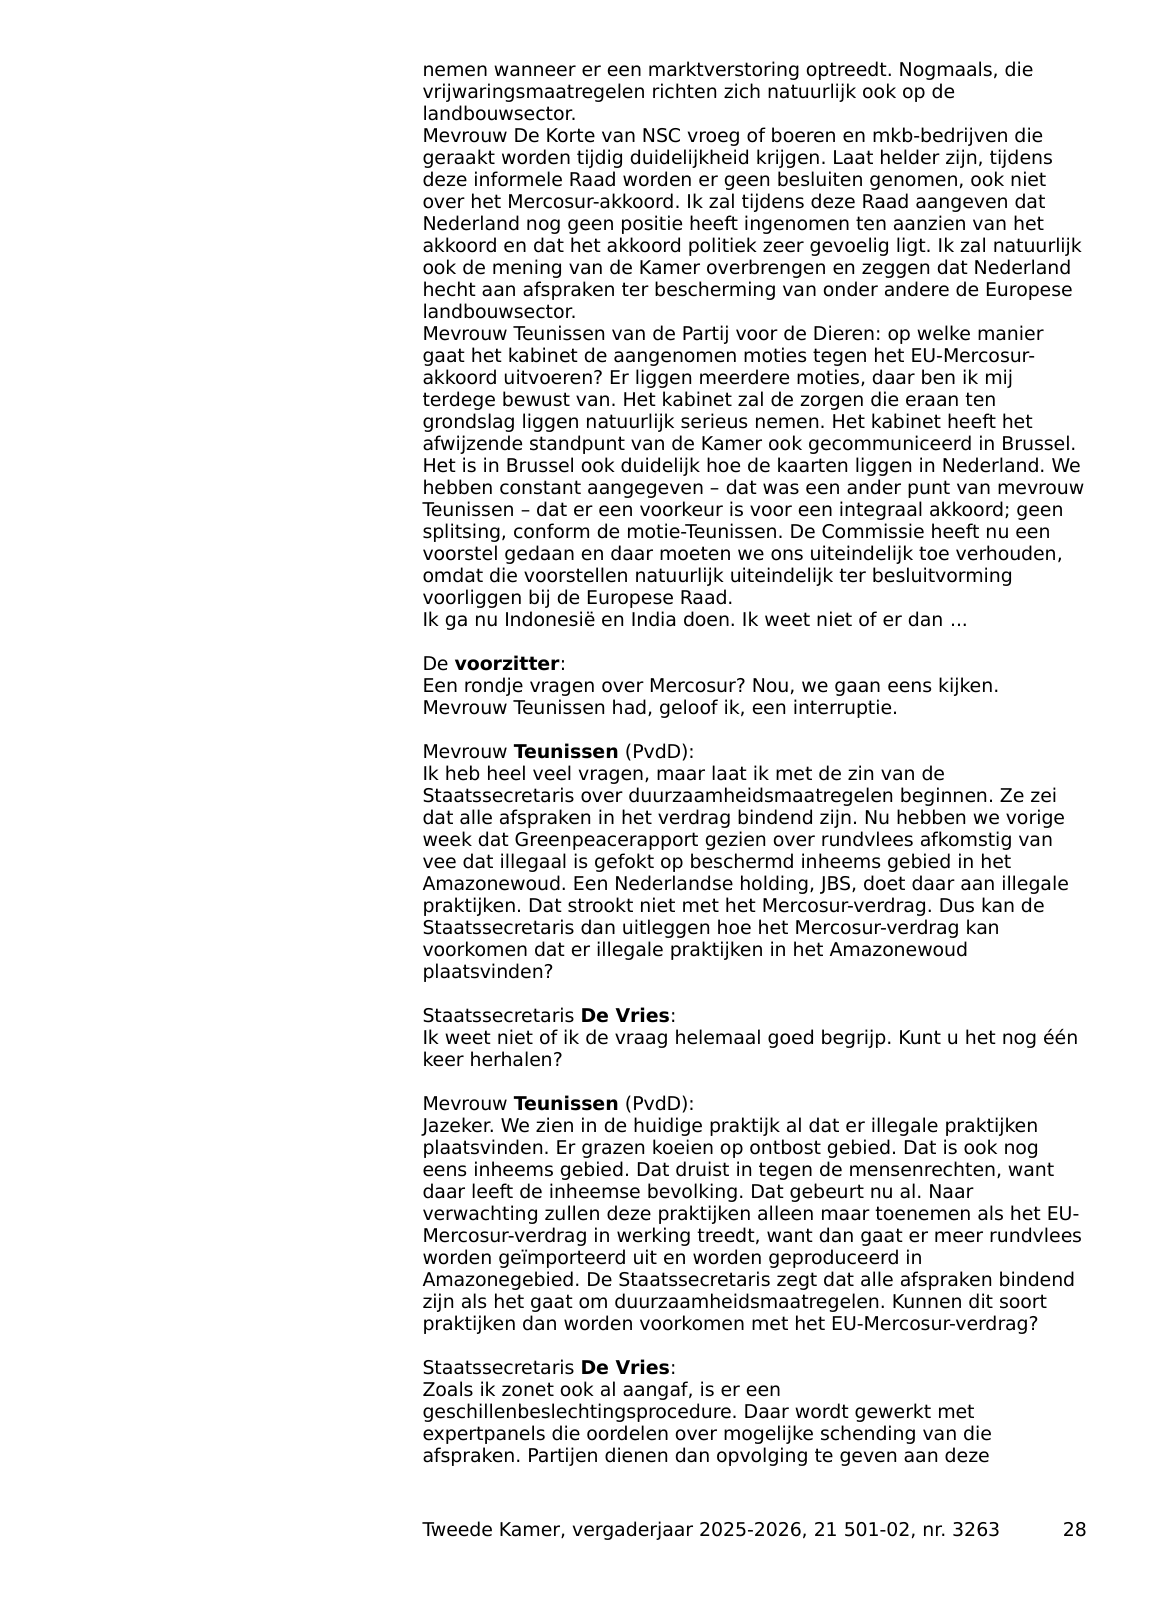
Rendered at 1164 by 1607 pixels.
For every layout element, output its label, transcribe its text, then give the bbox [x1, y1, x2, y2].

text De voorzitter: [422, 653, 1087, 675]
text Een rondje vragen over Mercosur? Nou, we gaan eens kijken. Mevrouw Teunissen had, geloof ik, een interruptie. [422, 675, 1087, 719]
text Zoals ik zonet ook al aangaf, is er een geschillenbeslechtingsprocedure. Daar wordt gewerkt met expertpanels die oordelen over mogelijke schending van die afspraken. Partijen dienen dan opvolging te geven aan deze [422, 1379, 1087, 1467]
text Jazeker. We zien in de huidige praktijk al dat er illegale praktijken plaatsvinden. Er grazen koeien op ontbost gebied. Dat is ook nog eens inheems gebied. Dat druist in tegen de mensenrechten, want daar leeft de inheemse bevolking. Dat gebeurt nu al. Naar verwachting zullen deze praktijken alleen maar toenemen als het EU-Mercosur-verdrag in werking treedt, want dan gaat er meer rundvlees worden geïmporteerd uit en worden geproduceerd in Amazonegebied. De Staatssecretaris zegt dat alle afspraken bindend zijn als het gaat om duurzaamheidsmaatregelen. Kunnen dit soort praktijken dan worden voorkomen met het EU-Mercosur-verdrag? [422, 1115, 1087, 1335]
text Staatssecretaris De Vries: [422, 1005, 1087, 1027]
text Ik heb heel veel vragen, maar laat ik met de zin van de Staatssecretaris over duurzaamheidsmaatregelen beginnen. Ze zei dat alle afspraken in het verdrag bindend zijn. Nu hebben we vorige week dat Greenpeacerapport gezien over rundvlees afkomstig van vee dat illegaal is gefokt op beschermd inheems gebied in het Amazonewoud. Een Nederlandse holding, JBS, doet daar aan illegale praktijken. Dat strookt niet met het Mercosur-verdrag. Dus kan de Staatssecretaris dan uitleggen hoe het Mercosur-verdrag kan voorkomen dat er illegale praktijken in het Amazonewoud plaatsvinden? [422, 763, 1087, 983]
text Mevrouw Teunissen (PvdD): [422, 741, 1087, 763]
text Ik weet niet of ik de vraag helemaal goed begrijp. Kunt u het nog één keer herhalen? [422, 1027, 1087, 1071]
text Mevrouw Teunissen (PvdD): [422, 1093, 1087, 1115]
text Ik ga nu Indonesië en India doen. Ik weet niet of er dan ... [422, 608, 1087, 631]
text Mevrouw De Korte van NSC vroeg of boeren en mkb-bedrijven die geraakt worden tijdig duidelijkheid krijgen. Laat helder zijn, tijdens deze informele Raad worden er geen besluiten genomen, ook niet over het Mercosur-akkoord. Ik zal tijdens deze Raad aangeven dat Nederland nog geen positie heeft ingenomen ten aanzien van het akkoord en dat het akkoord politiek zeer gevoelig ligt. Ik zal natuurlijk ook de mening van de Kamer overbrengen en zeggen dat Nederland hecht aan afspraken ter bescherming van onder andere de Europese landbouwsector. [422, 125, 1087, 323]
text Mevrouw Teunissen van de Partij voor de Dieren: op welke manier gaat het kabinet de aangenomen moties tegen het EU-Mercosur-akkoord uitvoeren? Er liggen meerdere moties, daar ben ik mij terdege bewust van. Het kabinet zal de zorgen die eraan ten grondslag liggen natuurlijk serieus nemen. Het kabinet heeft het afwijzende standpunt van de Kamer ook gecommuniceerd in Brussel. Het is in Brussel ook duidelijk hoe de kaarten liggen in Nederland. We hebben constant aangegeven – dat was een ander punt van mevrouw Teunissen – dat er een voorkeur is voor een integraal akkoord; geen splitsing, conform de motie-Teunissen. De Commissie heeft nu een voorstel gedaan en daar moeten we ons uiteindelijk toe verhouden, omdat die voorstellen natuurlijk uiteindelijk ter besluitvorming voorliggen bij de Europese Raad. [422, 323, 1087, 608]
text nemen wanneer er een marktverstoring optreedt. Nogmaals, die vrijwaringsmaatregelen richten zich natuurlijk ook op de landbouwsector. [422, 59, 1087, 125]
text Staatssecretaris De Vries: [422, 1357, 1087, 1379]
